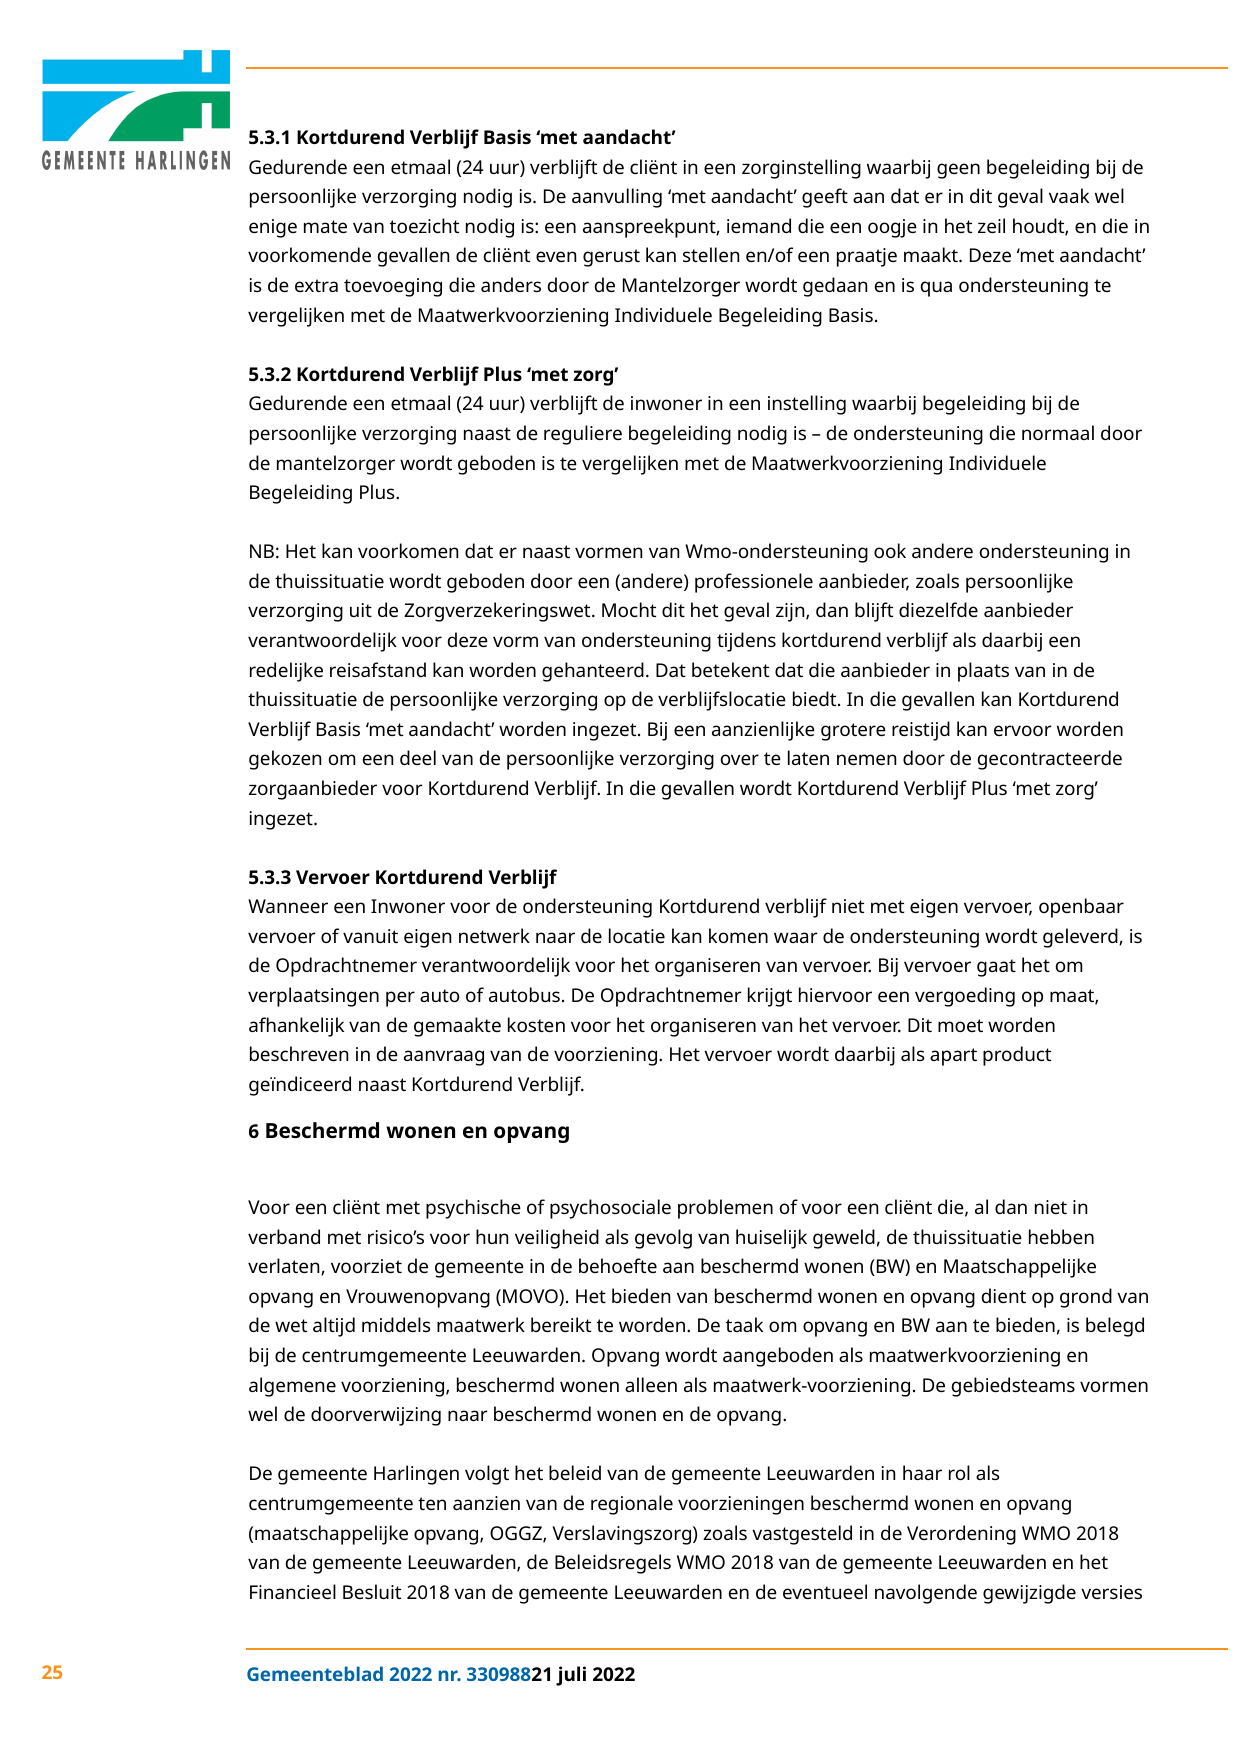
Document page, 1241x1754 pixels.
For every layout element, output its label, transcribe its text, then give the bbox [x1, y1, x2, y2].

picture [41, 47, 231, 172]
text 5.3.1 Kortdurend Verblijf Basis ‘met aandacht’ [248, 124, 1152, 150]
text Wanneer een Inwoner voor de ondersteuning Kortdurend verblijf niet met eigen vervoer, openbaar vervoer of vanuit eigen netwerk naar de locatie kan komen waar de ondersteuning wordt geleverd, is de Opdrachtnemer verantwoordelijk voor het organiseren van vervoer. Bij vervoer gaat het om verplaatsingen per auto of autobus. De Opdrachtnemer krijgt hiervoor een vergoeding op maat, afhankelijk van de gemaakte kosten voor het organiseren van het vervoer. Dit moet worden beschreven in de aanvraag van de voorziening. Het vervoer wordt daarbij als apart product geïndiceerd naast Kortdurend Verblijf. [248, 893, 1152, 1097]
text Gedurende een etmaal (24 uur) verblijft de inwoner in een instelling waarbij begeleiding bij de persoonlijke verzorging naast de reguliere begeleiding nodig is – de ondersteuning die normaal door de mantelzorger wordt geboden is te vergelijken met de Maatwerkvoorziening Individuele Begeleiding Plus. [248, 391, 1152, 505]
text NB: Het kan voorkomen dat er naast vormen van Wmo-ondersteuning ook andere ondersteuning in de thuissituatie wordt geboden door een (andere) professionele aanbieder, zoals persoonlijke verzorging uit de Zorgverzekeringswet. Mocht dit het geval zijn, dan blijft diezelfde aanbieder verantwoordelijk voor deze vorm van ondersteuning tijdens kortdurend verblijf als daarbij een redelijke reisafstand kan worden gehanteerd. Dat betekent dat die aanbieder in plaats van in de thuissituatie de persoonlijke verzorging op de verblijfslocatie biedt. In die gevallen kan Kortdurend Verblijf Basis ‘met aandacht’ worden ingezet. Bij een aanzienlijke grotere reistijd kan ervoor worden gekozen om een deel van de persoonlijke verzorging over te laten nemen door de gecontracteerde zorgaanbieder voor Kortdurend Verblijf. In die gevallen wordt Kortdurend Verblijf Plus ‘met zorg’ ingezet. [248, 538, 1152, 831]
text 5.3.2 Kortdurend Verblijf Plus ‘met zorg’ [248, 361, 1152, 387]
text Gedurende een etmaal (24 uur) verblijft de cliënt in een zorginstelling waarbij geen begeleiding bij de persoonlijke verzorging nodig is. De aanvulling ‘met aandacht’ geeft aan dat er in dit geval vaak wel enige mate van toezicht nodig is: een aanspreekpunt, iemand die een oogje in het zeil houdt, en die in voorkomende gevallen de cliënt even gerust kan stellen en/of een praatje maakt. Deze ‘met aandacht’ is de extra toevoeging die anders door de Mantelzorger wordt gedaan en is qua ondersteuning te vergelijken met de Maatwerkvoorziening Individuele Begeleiding Basis. [248, 154, 1152, 328]
text De gemeente Harlingen volgt het beleid van de gemeente Leeuwarden in haar rol als centrumgemeente ten aanzien van de regionale voorzieningen beschermd wonen en opvang (maatschappelijke opvang, OGGZ, Verslavingszorg) zoals vastgesteld in de Verordening WMO 2018 van de gemeente Leeuwarden, de Beleidsregels WMO 2018 van de gemeente Leeuwarden en het Financieel Besluit 2018 van de gemeente Leeuwarden en de eventueel navolgende gewijzigde versies [248, 1461, 1152, 1605]
text 6 Beschermd wonen en opvang [248, 1117, 1152, 1145]
text 5.3.3 Vervoer Kortdurend Verblijf [248, 864, 1152, 890]
text Voor een cliënt met psychische of psychosociale problemen of voor een cliënt die, al dan niet in verband met risico’s voor hun veiligheid als gevolg van huiselijk geweld, de thuissituatie hebben verlaten, voorziet de gemeente in de behoefte aan beschermd wonen (BW) en Maatschappelijke opvang en Vrouwenopvang (MOVO). Het bieden van beschermd wonen en opvang dient op grond van de wet altijd middels maatwerk bereikt te worden. De taak om opvang en BW aan te bieden, is belegd bij de centrumgemeente Leeuwarden. Opvang wordt aangeboden als maatwerkvoorziening en algemene voorziening, beschermd wonen alleen als maatwerk-voorziening. De gebiedsteams vormen wel de doorverwijzing naar beschermd wonen en de opvang. [248, 1194, 1152, 1427]
